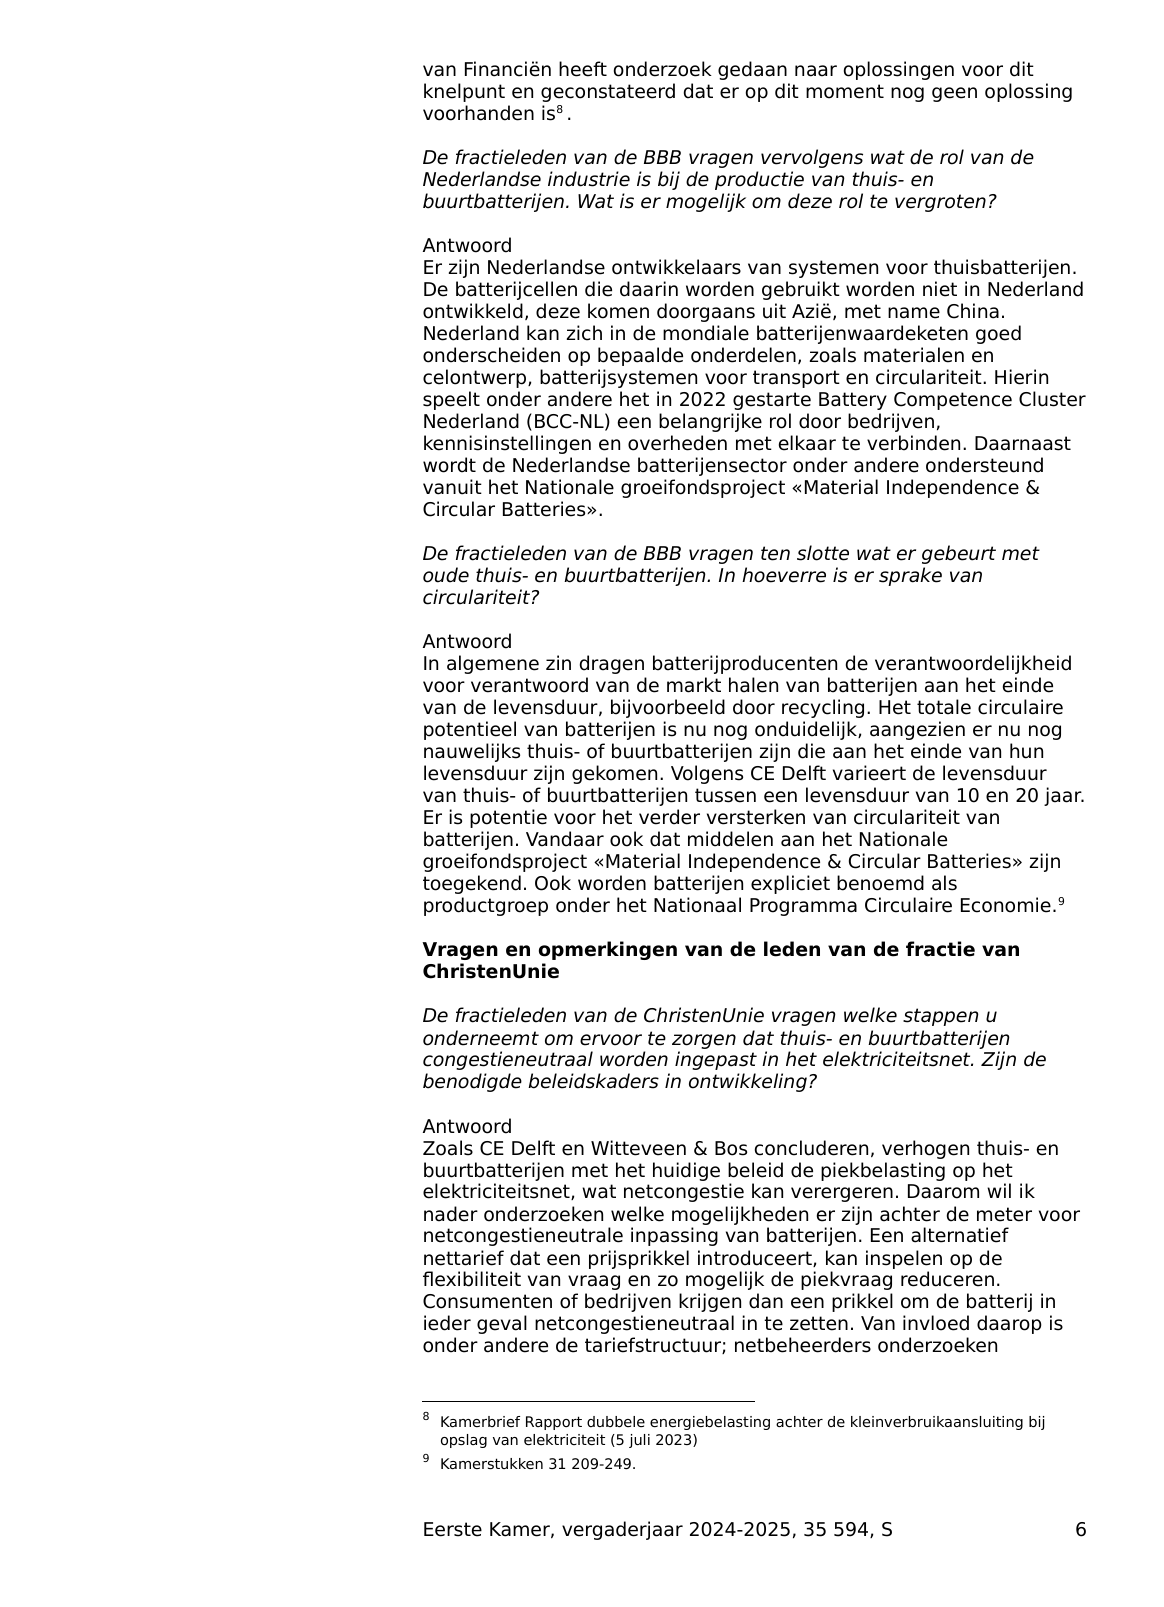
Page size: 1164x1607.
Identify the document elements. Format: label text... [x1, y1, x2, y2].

text van Financiën heeft onderzoek gedaan naar oplossingen voor dit knelpunt en geconstateerd dat er op dit moment nog geen oplossing voorhanden is. [422, 59, 1087, 125]
text Er zijn Nederlandse ontwikkelaars van systemen voor thuisbatterijen. De batterijcellen die daarin worden gebruikt worden niet in Nederland ontwikkeld, deze komen doorgaans uit Azië, met name China. [422, 257, 1087, 323]
text Zoals CE Delft en Witteveen & Bos concluderen, verhogen thuis- en buurtbatterijen met het huidige beleid de piekbelasting op het elektriciteitsnet, wat netcongestie kan verergeren. Daarom wil ik nader onderzoeken welke mogelijkheden er zijn achter de meter voor netcongestieneutrale inpassing van batterijen. Een alternatief nettarief dat een prijsprikkel introduceert, kan inspelen op de flexibiliteit van vraag en zo mogelijk de piekvraag reduceren. Consumenten of bedrijven krijgen dan een prikkel om de batterij in ieder geval netcongestieneutraal in te zetten. Van invloed daarop is onder andere de tariefstructuur; netbeheerders onderzoeken [422, 1137, 1087, 1357]
text De fractieleden van de BBB vragen vervolgens wat de rol van de Nederlandse industrie is bij de productie van thuis- en buurtbatterijen. Wat is er mogelijk om deze rol te vergroten? [422, 147, 1087, 213]
subtitle Vragen en opmerkingen van de leden van de fractie van ChristenUnie [422, 939, 1087, 983]
text Kamerbrief Rapport dubbele energiebelasting achter de kleinverbruikaansluiting bij opslag van elektriciteit (5 juli 2023) [422, 1410, 1087, 1449]
text Antwoord [422, 631, 1087, 653]
text Er is potentie voor het verder versterken van circulariteit van batterijen. Vandaar ook dat middelen aan het Nationale groeifondsproject «Material Independence & Circular Batteries» zijn toegekend. Ook worden batterijen expliciet benoemd als productgroep onder het Nationaal Programma Circulaire Economie. [422, 807, 1087, 917]
text De fractieleden van de ChristenUnie vragen welke stappen u onderneemt om ervoor te zorgen dat thuis- en buurtbatterijen congestieneutraal worden ingepast in het elektriciteitsnet. Zijn de benodigde beleidskaders in ontwikkeling? [422, 1005, 1087, 1093]
text De fractieleden van de BBB vragen ten slotte wat er gebeurt met oude thuis- en buurtbatterijen. In hoeverre is er sprake van circulariteit? [422, 543, 1087, 609]
text Antwoord [422, 1116, 1087, 1137]
text Nederland kan zich in de mondiale batterijenwaardeketen goed onderscheiden op bepaalde onderdelen, zoals materialen en celontwerp, batterijsystemen voor transport en circulariteit. Hierin speelt onder andere het in 2022 gestarte Battery Competence Cluster Nederland (BCC-NL) een belangrijke rol door bedrijven, kennisinstellingen en overheden met elkaar te verbinden. Daarnaast wordt de Nederlandse batterijensector onder andere ondersteund vanuit het Nationale groeifondsproject «Material Independence & Circular Batteries». [422, 323, 1087, 521]
text Antwoord [422, 235, 1087, 257]
text In algemene zin dragen batterijproducenten de verantwoordelijkheid voor verantwoord van de markt halen van batterijen aan het einde van de levensduur, bijvoorbeeld door recycling. Het totale circulaire potentieel van batterijen is nu nog onduidelijk, aangezien er nu nog nauwelijks thuis- of buurtbatterijen zijn die aan het einde van hun levensduur zijn gekomen. Volgens CE Delft varieert de levensduur van thuis- of buurtbatterijen tussen een levensduur van 10 en 20 jaar. [422, 653, 1087, 807]
text Kamerstukken 31 209-249. [422, 1452, 1087, 1474]
